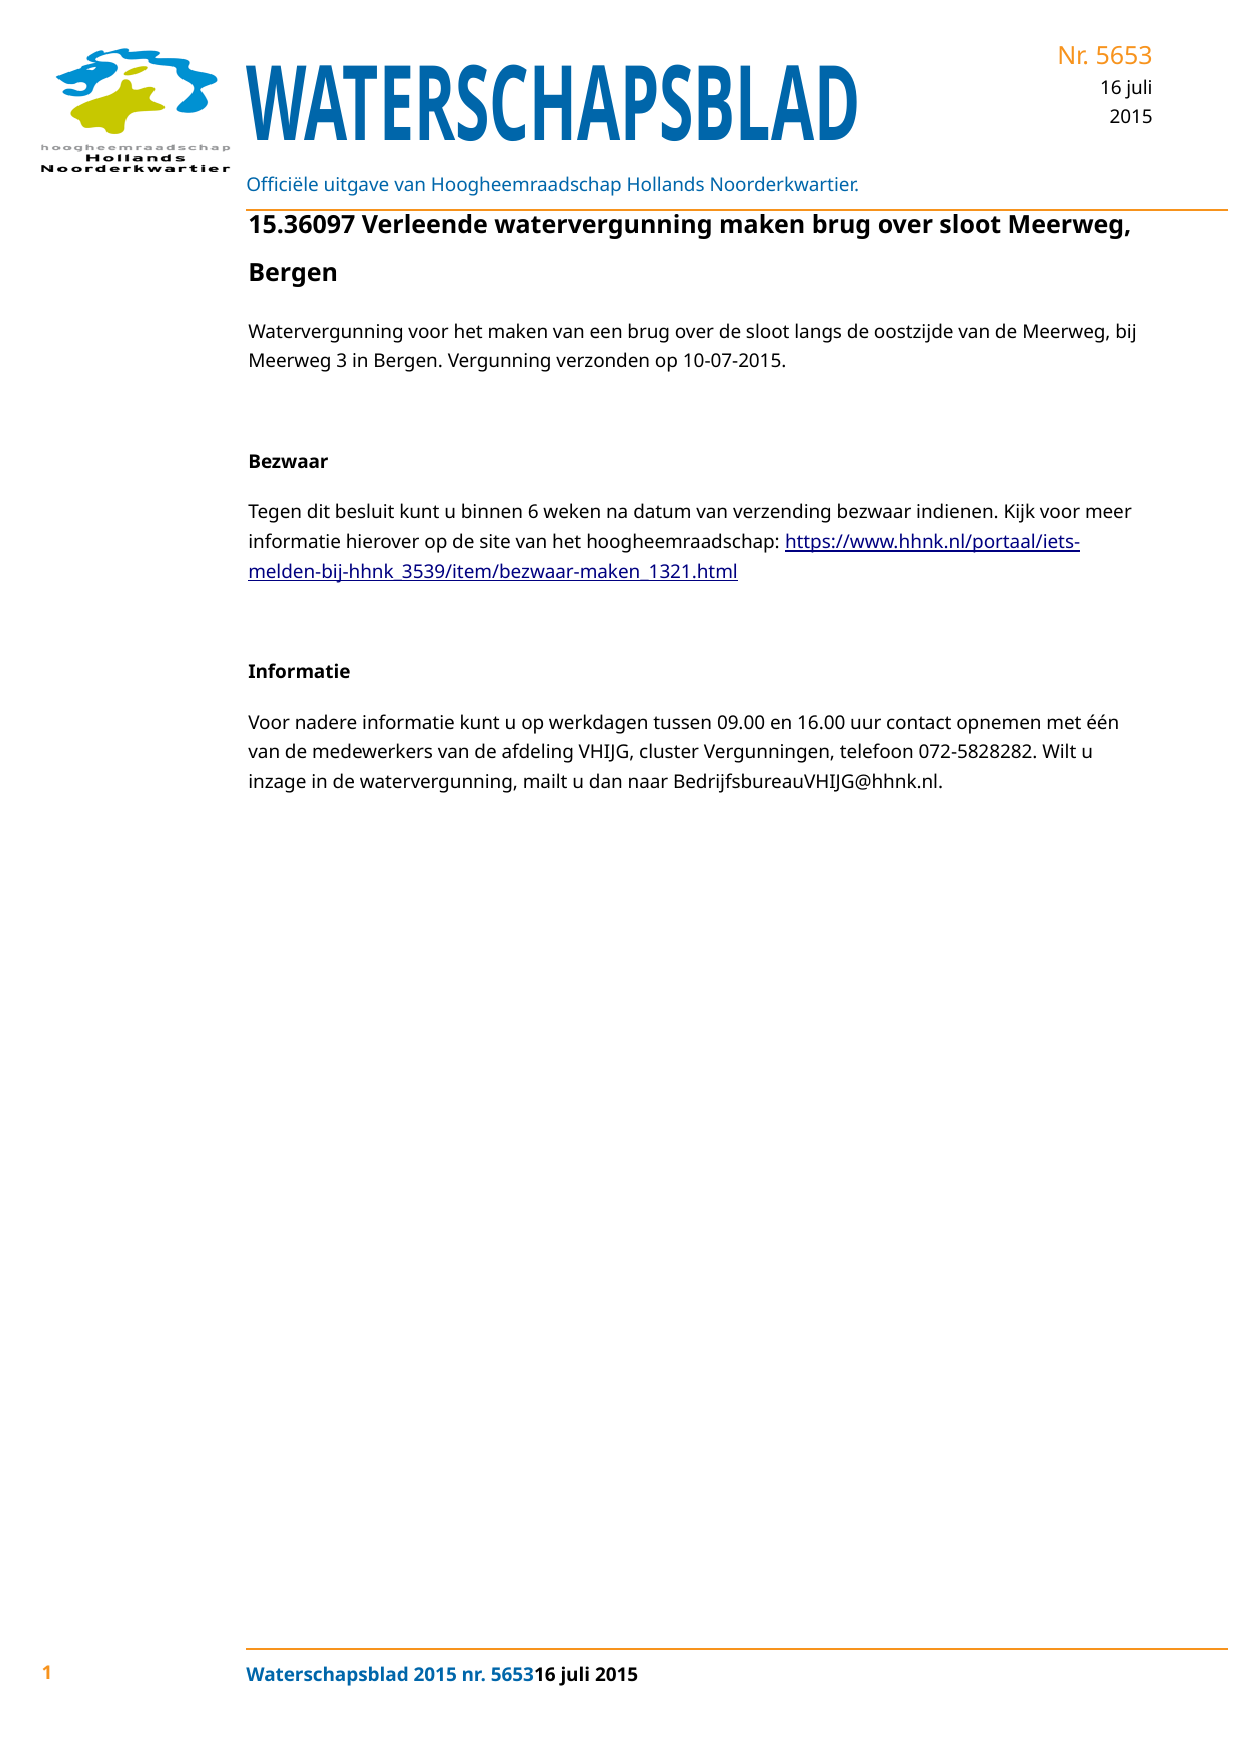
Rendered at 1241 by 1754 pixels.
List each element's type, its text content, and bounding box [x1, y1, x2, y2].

text Bezwaar [248, 448, 1152, 474]
text Watervergunning voor het maken van een brug over de sloot langs de oostzijde van de Meerweg, bij Meerweg 3 in Bergen. Vergunning verzonden op 10-07-2015. [248, 318, 1152, 373]
text Voor nadere informatie kunt u op werkdagen tussen 09.00 en 16.00 uur contact opnemen met één van de medewerkers van de afdeling VHIJG, cluster Vergunningen, telefoon 072-5828282. Wilt u inzage in de watervergunning, mailt u dan naar BedrijfsbureauVHIJG@hhnk.nl. [248, 709, 1152, 794]
text Tegen dit besluit kunt u binnen 6 weken na datum van verzending bezwaar indienen. Kijk voor meer informatie hierover op de site van het hoogheemraadschap: https://www.hhnk.nl/portaal/iets-melden-bij-hhnk_3539/item/bezwaar-maken_1321.html [248, 499, 1152, 584]
text Informatie [248, 659, 1152, 684]
picture [41, 47, 231, 172]
text 15.36097 Verleende watervergunning maken brug over sloot Meerweg, Bergen [248, 211, 1152, 288]
